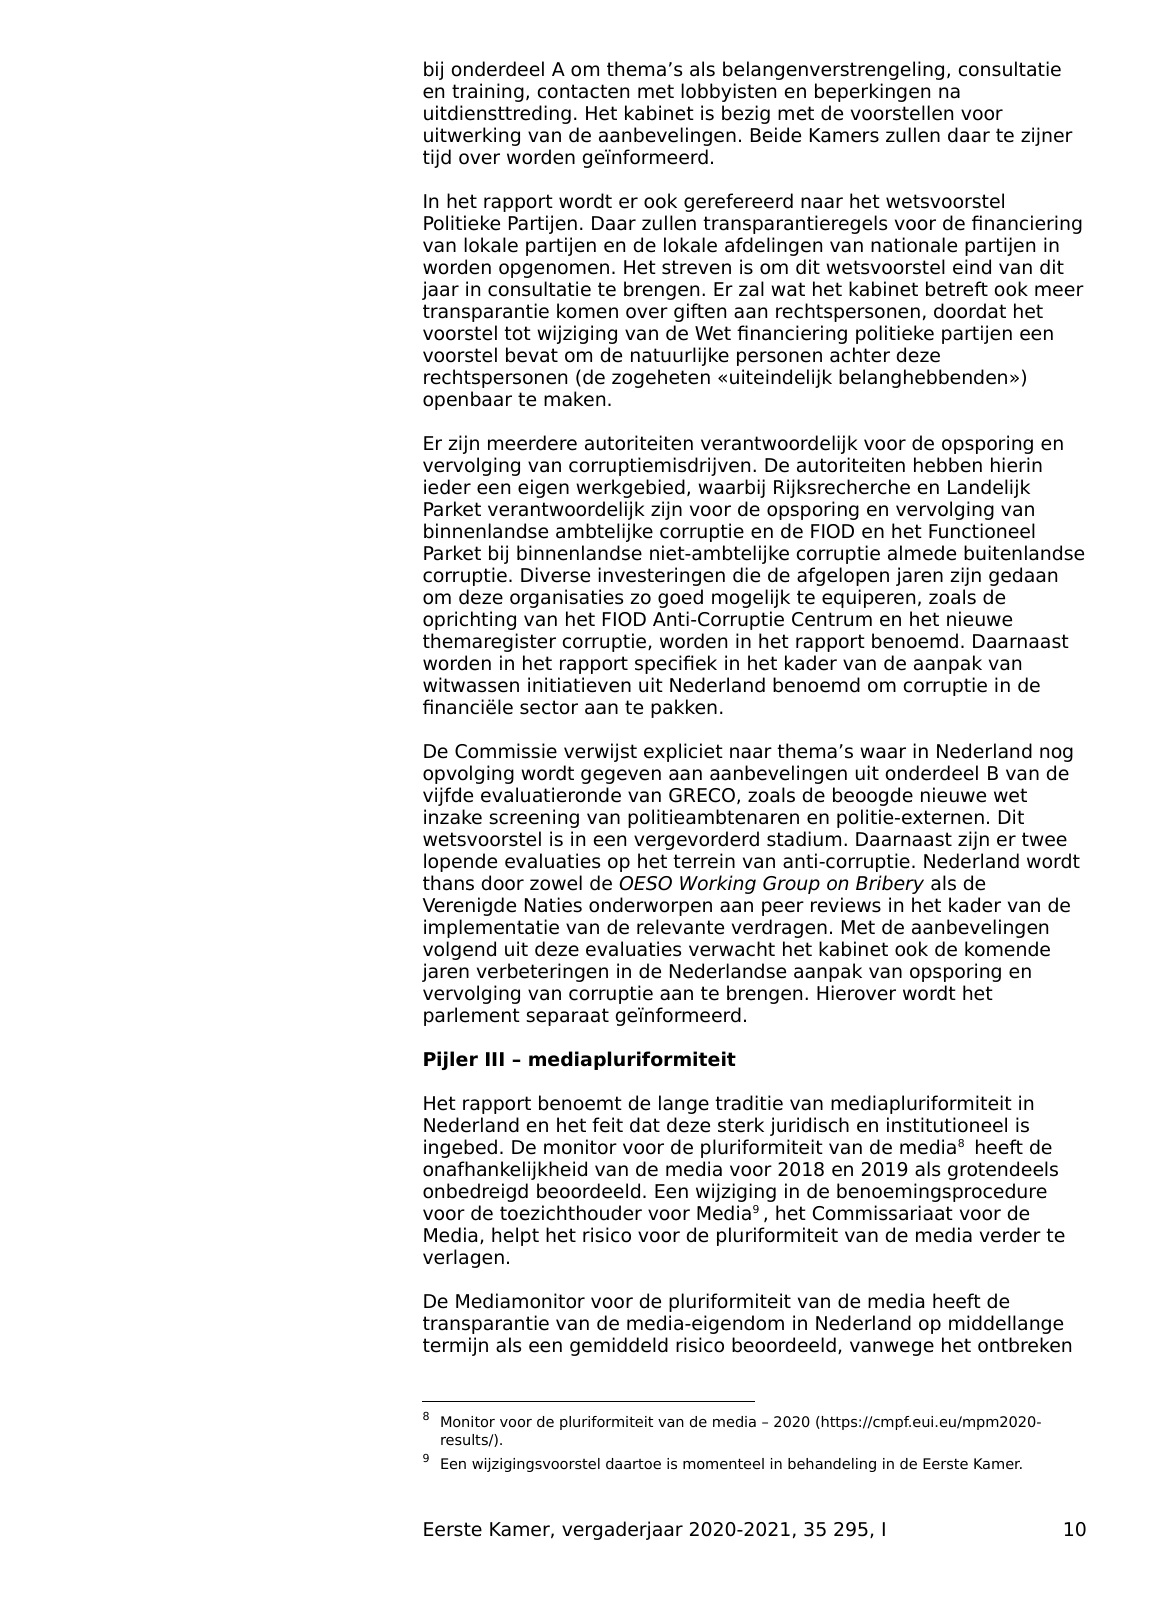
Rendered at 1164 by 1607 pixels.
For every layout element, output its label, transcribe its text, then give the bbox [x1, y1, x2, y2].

subtitle Pijler III – mediapluriformiteit [422, 1049, 1087, 1071]
text Er zijn meerdere autoriteiten verantwoordelijk voor de opsporing en vervolging van corruptiemisdrijven. De autoriteiten hebben hierin ieder een eigen werkgebied, waarbij Rijksrecherche en Landelijk Parket verantwoordelijk zijn voor de opsporing en vervolging van binnenlandse ambtelijke corruptie en de FIOD en het Functioneel Parket bij binnenlandse niet-ambtelijke corruptie almede buitenlandse corruptie. Diverse investeringen die de afgelopen jaren zijn gedaan om deze organisaties zo goed mogelijk te equiperen, zoals de oprichting van het FIOD Anti-Corruptie Centrum en het nieuwe themaregister corruptie, worden in het rapport benoemd. Daarnaast worden in het rapport specifiek in het kader van de aanpak van witwassen initiatieven uit Nederland benoemd om corruptie in de financiële sector aan te pakken. [422, 433, 1087, 719]
text De Commissie verwijst expliciet naar thema’s waar in Nederland nog opvolging wordt gegeven aan aanbevelingen uit onderdeel B van de vijfde evaluatieronde van GRECO, zoals de beoogde nieuwe wet inzake screening van politieambtenaren en politie-externen. Dit wetsvoorstel is in een vergevorderd stadium. Daarnaast zijn er twee lopende evaluaties op het terrein van anti-corruptie. Nederland wordt thans door zowel de OESO Working Group on Bribery als de Verenigde Naties onderworpen aan peer reviews in het kader van de implementatie van de relevante verdragen. Met de aanbevelingen volgend uit deze evaluaties verwacht het kabinet ook de komende jaren verbeteringen in de Nederlandse aanpak van opsporing en vervolging van corruptie aan te brengen. Hierover wordt het parlement separaat geïnformeerd. [422, 741, 1087, 1027]
text In het rapport wordt er ook gerefereerd naar het wetsvoorstel Politieke Partijen. Daar zullen transparantieregels voor de financiering van lokale partijen en de lokale afdelingen van nationale partijen in worden opgenomen. Het streven is om dit wetsvoorstel eind van dit jaar in consultatie te brengen. Er zal wat het kabinet betreft ook meer transparantie komen over giften aan rechtspersonen, doordat het voorstel tot wijziging van de Wet financiering politieke partijen een voorstel bevat om de natuurlijke personen achter deze rechtspersonen (de zogeheten «uiteindelijk belanghebbenden») openbaar te maken. [422, 191, 1087, 411]
text Het rapport benoemt de lange traditie van mediapluriformiteit in Nederland en het feit dat deze sterk juridisch en institutioneel is ingebed. De monitor voor de pluriformiteit van de media heeft de onafhankelijkheid van de media voor 2018 en 2019 als grotendeels onbedreigd beoordeeld. Een wijziging in de benoemingsprocedure voor de toezichthouder voor Media, het Commissariaat voor de Media, helpt het risico voor de pluriformiteit van de media verder te verlagen. [422, 1093, 1087, 1269]
text Een wijzigingsvoorstel daartoe is momenteel in behandeling in de Eerste Kamer. [422, 1452, 1087, 1474]
text bij onderdeel A om thema’s als belangenverstrengeling, consultatie en training, contacten met lobbyisten en beperkingen na uitdiensttreding. Het kabinet is bezig met de voorstellen voor uitwerking van de aanbevelingen. Beide Kamers zullen daar te zijner tijd over worden geïnformeerd. [422, 59, 1087, 169]
text De Mediamonitor voor de pluriformiteit van de media heeft de transparantie van de media-eigendom in Nederland op middellange termijn als een gemiddeld risico beoordeeld, vanwege het ontbreken [422, 1291, 1087, 1357]
text Monitor voor de pluriformiteit van de media – 2020 (https://cmpf.eui.eu/mpm2020-results/). [422, 1410, 1087, 1449]
